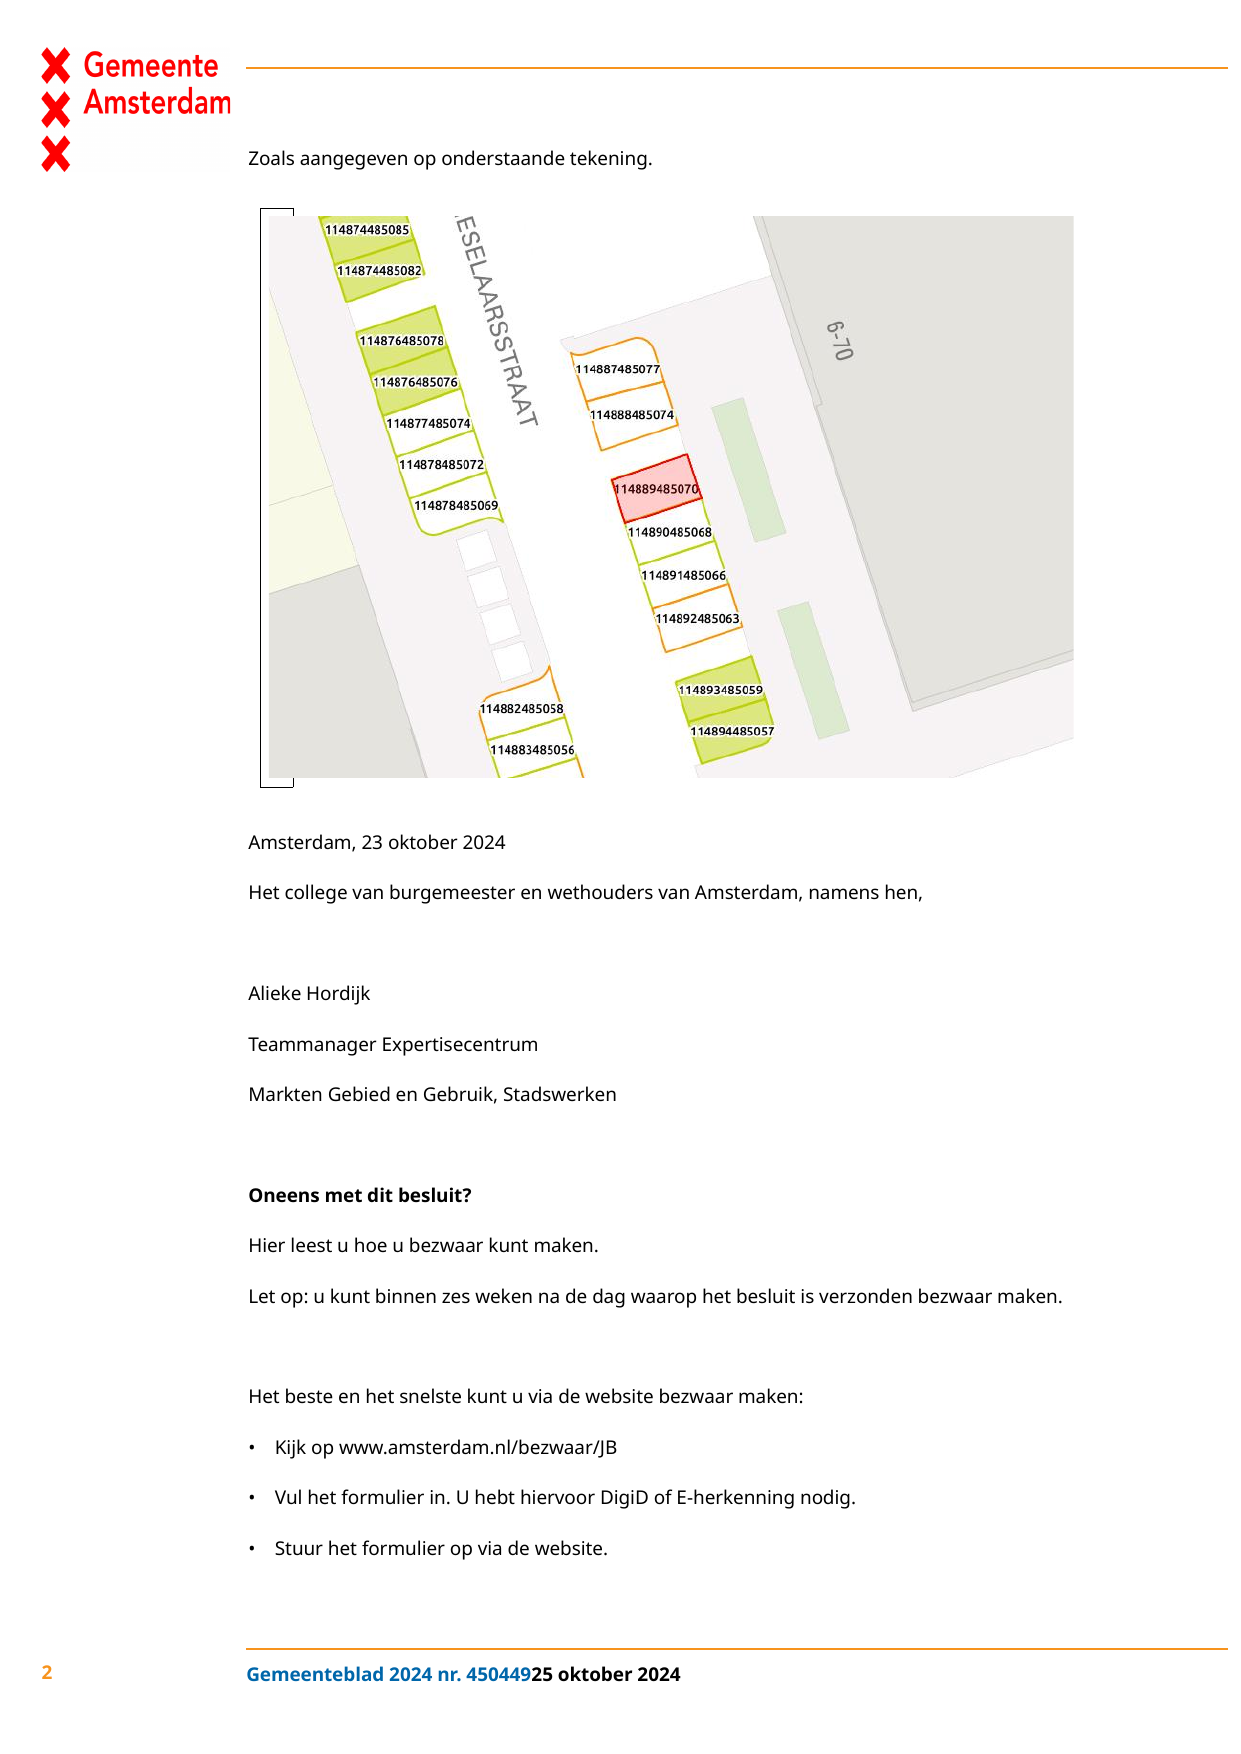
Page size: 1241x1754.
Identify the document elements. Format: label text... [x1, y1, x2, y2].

text • Stuur het formulier op via de website. [248, 1535, 1152, 1561]
text Oneens met dit besluit? [248, 1182, 1152, 1208]
text Amsterdam, 23 oktober 2024 [248, 829, 1152, 855]
text Teammanager Expertisecentrum [248, 1031, 1152, 1057]
text Let op: u kunt binnen zes weken na de dag waarop het besluit is verzonden bezwaar maken. [248, 1283, 1152, 1309]
text Alieke Hordijk [248, 980, 1152, 1006]
text Het college van burgemeester en wethouders van Amsterdam, namens hen, [248, 879, 1152, 905]
picture [268, 216, 1074, 778]
text Zoals aangegeven op onderstaande tekening. [248, 145, 1152, 171]
picture [41, 47, 231, 172]
text Het beste en het snelste kunt u via de website bezwaar maken: [248, 1384, 1152, 1409]
text • Vul het formulier in. U hebt hiervoor DigiD of E-herkenning nodig. [248, 1484, 1152, 1510]
text Hier leest u hoe u bezwaar kunt maken. [248, 1232, 1152, 1258]
text • Kijk op www.amsterdam.nl/bezwaar/JB [248, 1434, 1152, 1460]
text Markten Gebied en Gebruik, Stadswerken [248, 1081, 1152, 1107]
